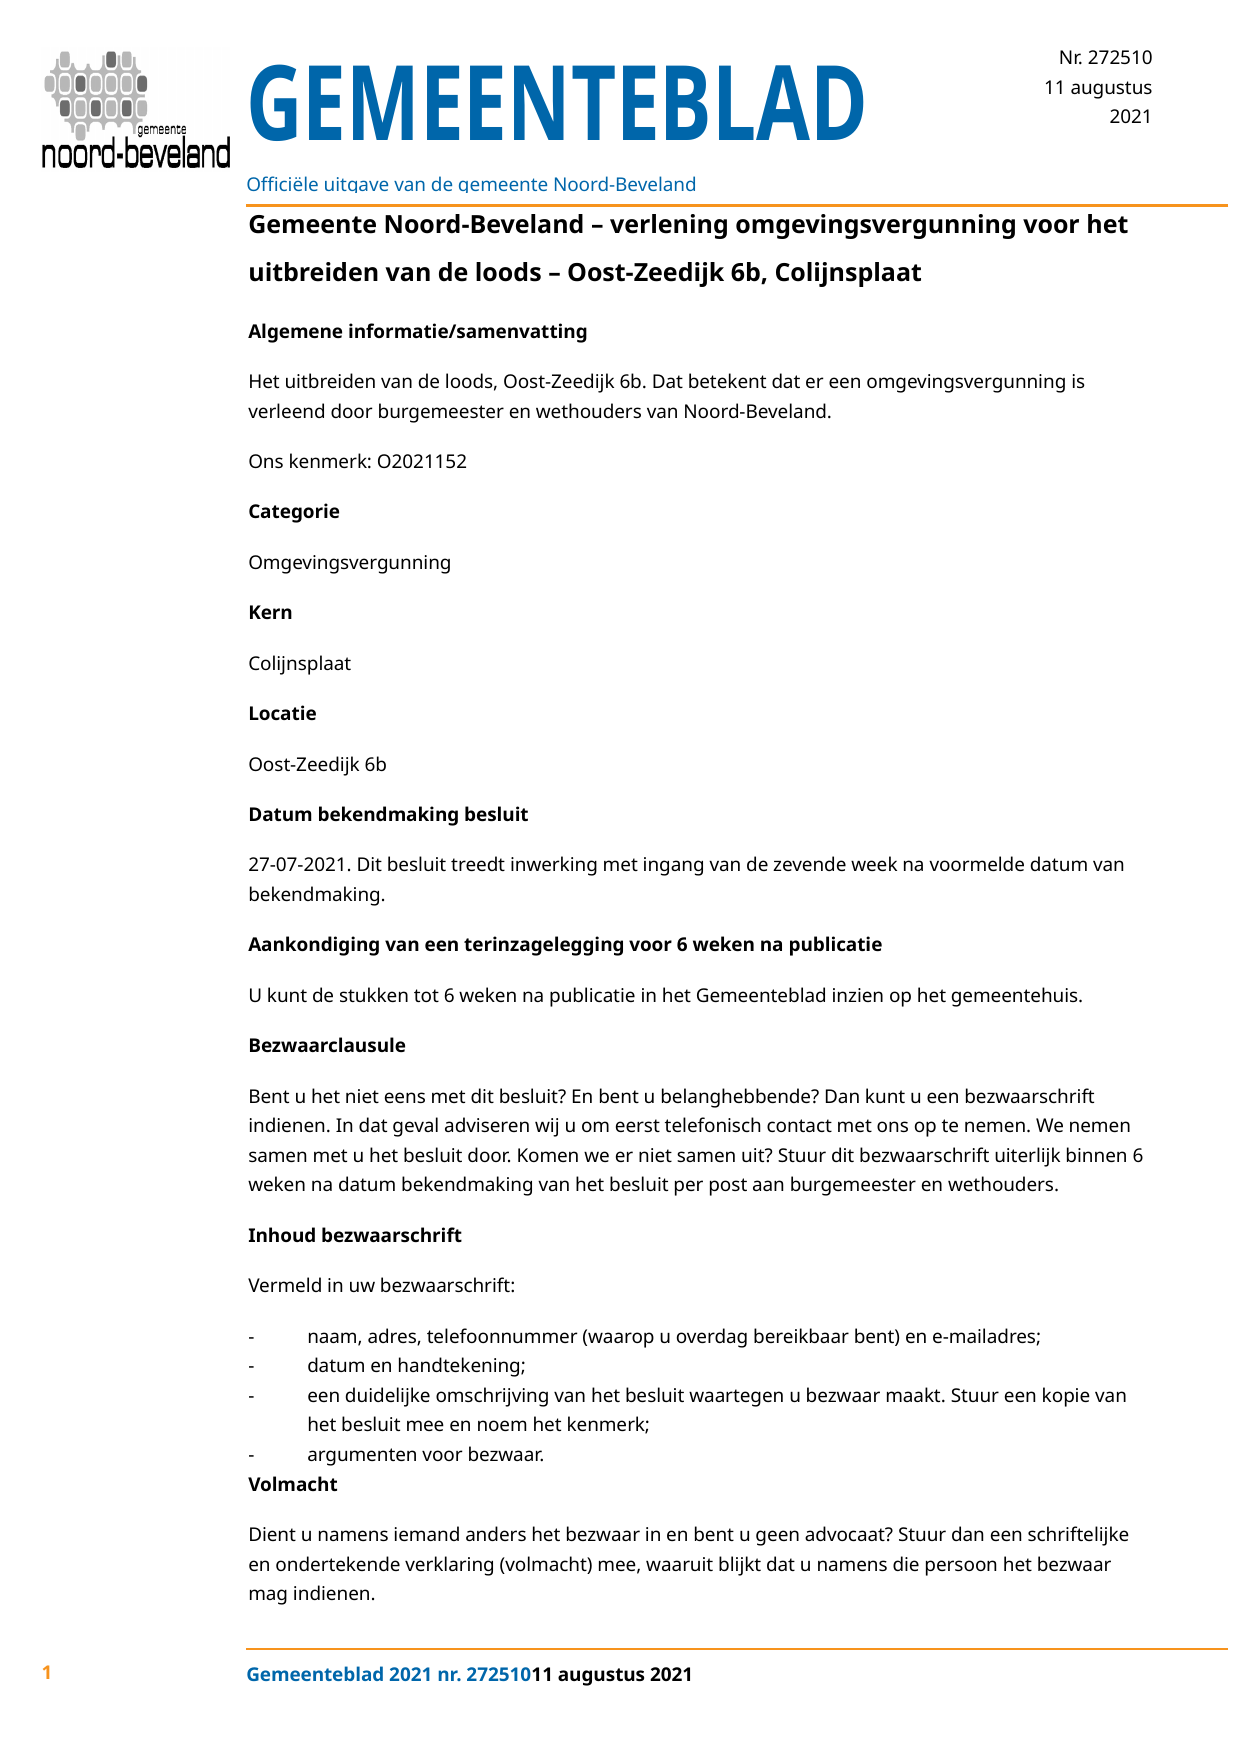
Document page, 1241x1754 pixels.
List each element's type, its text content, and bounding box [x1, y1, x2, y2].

text Datum bekendmaking besluit [248, 801, 1152, 827]
text Dient u namens iemand anders het bezwaar in en bent u geen advocaat? Stuur dan een schriftelijke en ondertekende verklaring (volmacht) mee, waaruit blijkt dat u namens die persoon het bezwaar mag indienen. [248, 1521, 1152, 1606]
text Gemeente Noord-Beveland – verlening omgevingsvergunning voor het uitbreiden van de loods – Oost-Zeedijk 6b, Colijnsplaat [248, 207, 1152, 288]
list naam, adres, telefoonnummer (waarop u overdag bereikbaar bent) en e-mailadres; [248, 1323, 1152, 1349]
list datum en handtekening; [248, 1352, 1152, 1378]
text Kern [248, 599, 1152, 625]
text Bezwaarclausule [248, 1032, 1152, 1058]
text Colijnsplaat [248, 650, 1152, 676]
picture [41, 47, 231, 172]
text Aankondiging van een terinzagelegging voor 6 weken na publicatie [248, 932, 1152, 957]
text U kunt de stukken tot 6 weken na publicatie in het Gemeenteblad inzien op het gemeentehuis. [248, 982, 1152, 1008]
text Volmacht [248, 1471, 1152, 1497]
text Inhoud bezwaarschrift [248, 1222, 1152, 1248]
list een duidelijke omschrijving van het besluit waartegen u bezwaar maakt. Stuur een kopie van het besluit mee en noem het kenmerk; [248, 1382, 1152, 1437]
text Oost-Zeedijk 6b [248, 751, 1152, 777]
text Bent u het niet eens met dit besluit? En bent u belanghebbende? Dan kunt u een bezwaarschrift indienen. In dat geval adviseren wij u om eerst telefonisch contact met ons op te nemen. We nemen samen met u het besluit door. Komen we er niet samen uit? Stuur dit bezwaarschrift uiterlijk binnen 6 weken na datum bekendmaking van het besluit per post aan burgemeester en wethouders. [248, 1083, 1152, 1197]
text Categorie [248, 499, 1152, 524]
text Vermeld in uw bezwaarschrift: [248, 1272, 1152, 1298]
text 27-07-2021. Dit besluit treedt inwerking met ingang van de zevende week na voormelde datum van bekendmaking. [248, 852, 1152, 907]
text Algemene informatie/samenvatting [248, 318, 1152, 344]
text Ons kenmerk: O2021152 [248, 448, 1152, 474]
list argumenten voor bezwaar. [248, 1441, 1152, 1467]
text Het uitbreiden van de loods, Oost-Zeedijk 6b. Dat betekent dat er een omgevingsvergunning is verleend door burgemeester en wethouders van Noord-Beveland. [248, 368, 1152, 424]
text Locatie [248, 700, 1152, 726]
text Omgevingsvergunning [248, 549, 1152, 575]
